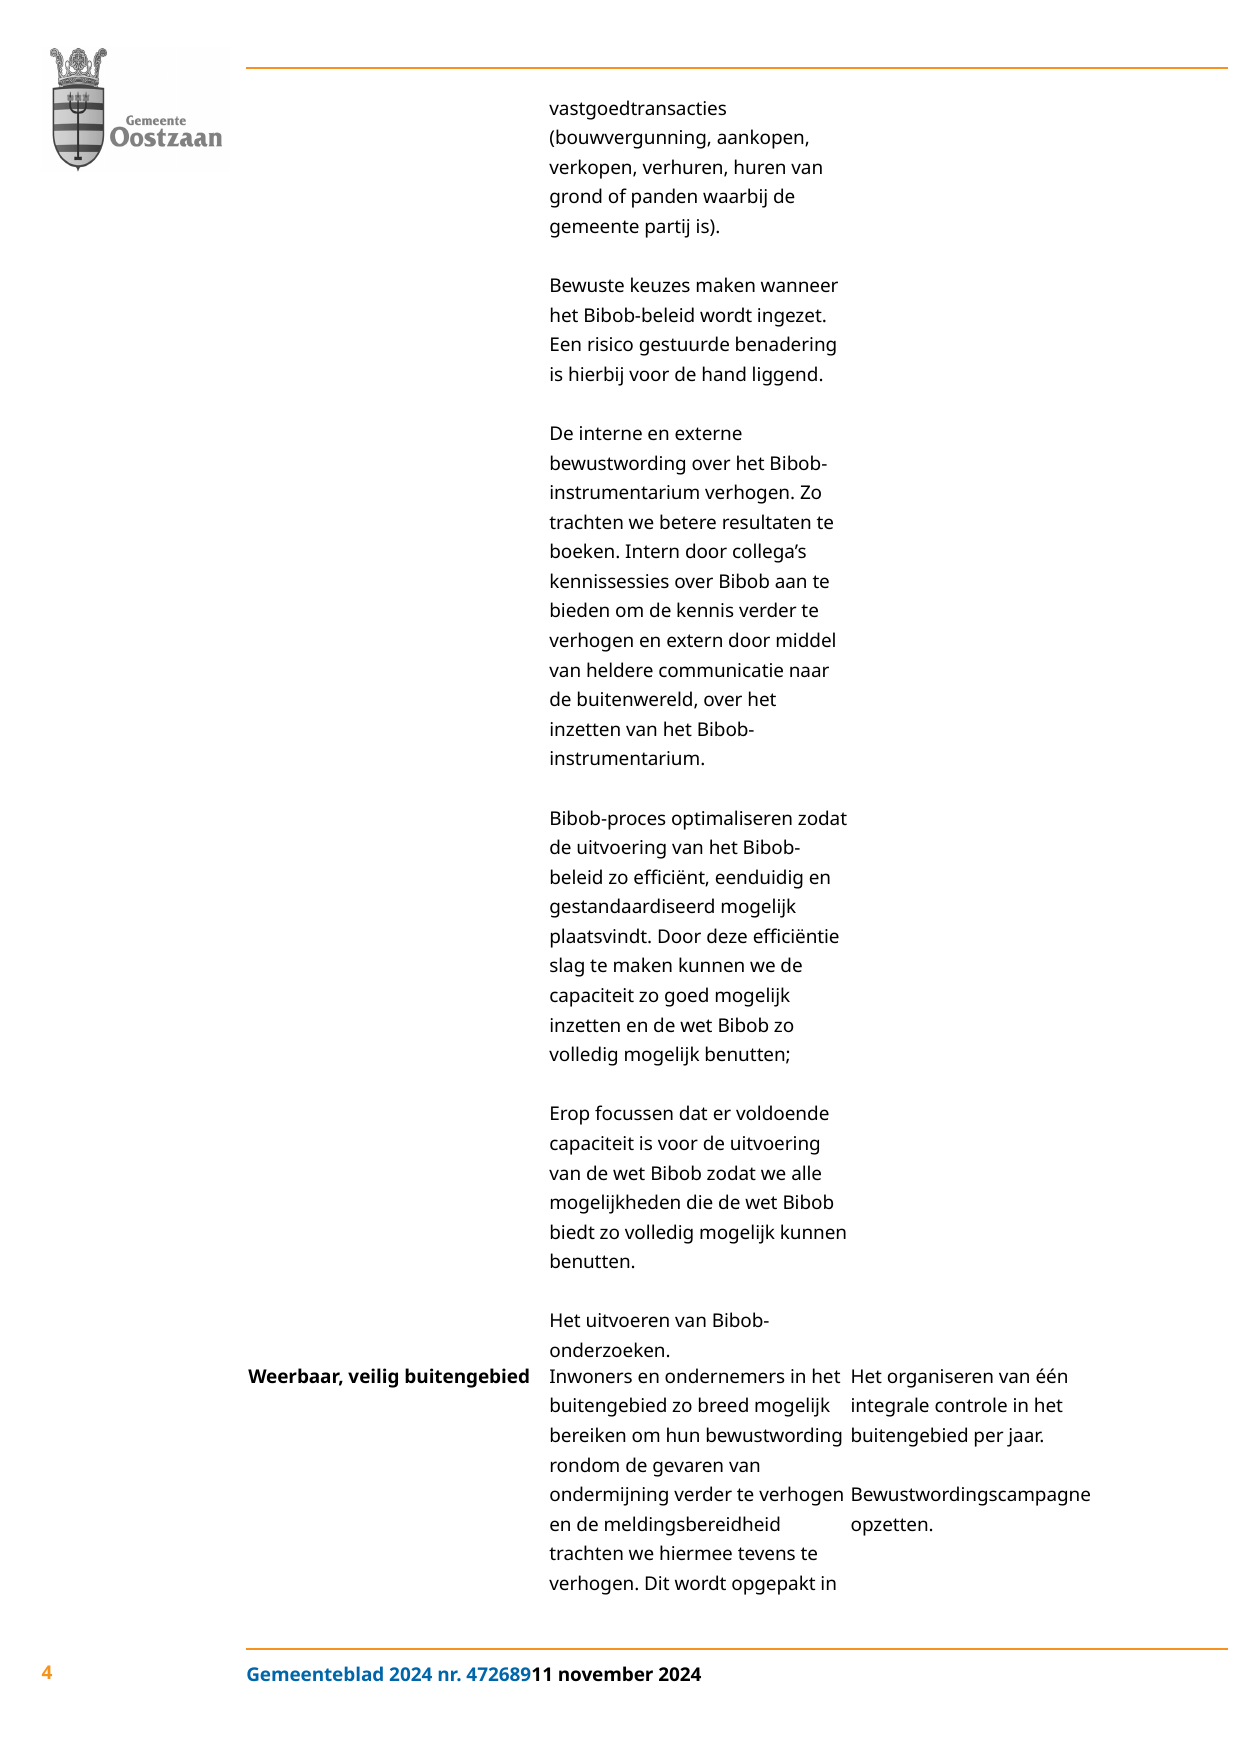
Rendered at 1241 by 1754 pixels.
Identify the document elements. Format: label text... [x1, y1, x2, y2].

table_cell [248, 95, 549, 1363]
picture [41, 47, 231, 172]
table_cell Inwoners en ondernemers in het buitengebied zo breed mogelijk bereiken om hun bewustwording rondom de gevaren van ondermijning verder te verhogen en de meldingsbereidheid trachten we hiermee tevens te verhogen. Dit wordt opgepakt in [549, 1363, 850, 1596]
table_cell [850, 95, 1152, 1363]
table_cell Weerbaar, veilig buitengebied [248, 1363, 549, 1596]
table_cell vastgoedtransacties (bouwvergunning, aankopen, verkopen, verhuren, huren van grond of panden waarbij de gemeente partij is). Bewuste keuzes maken wanneer het Bibob-beleid wordt ingezet. Een risico gestuurde benadering is hierbij voor de hand liggend. De interne en externe bewustwording over het Bibob-instrumentarium verhogen. Zo trachten we betere resultaten te boeken. Intern door collega’s kennissessies over Bibob aan te bieden om de kennis verder te verhogen en extern door middel van heldere communicatie naar de buitenwereld, over het inzetten van het Bibob-instrumentarium. Bibob-proces optimaliseren zodat de uitvoering van het Bibob-beleid zo efficiënt, eenduidig en gestandaardiseerd mogelijk plaatsvindt. Door deze efficiëntie slag te maken kunnen we de capaciteit zo goed mogelijk inzetten en de wet Bibob zo volledig mogelijk benutten; Erop focussen dat er voldoende capaciteit is voor de uitvoering van de wet Bibob zodat we alle mogelijkheden die de wet Bibob biedt zo volledig mogelijk kunnen benutten. Het uitvoeren van Bibob-onderzoeken. [549, 95, 850, 1363]
table_cell Het organiseren van één integrale controle in het buitengebied per jaar. Bewustwordingscampagne opzetten. [850, 1363, 1152, 1596]
